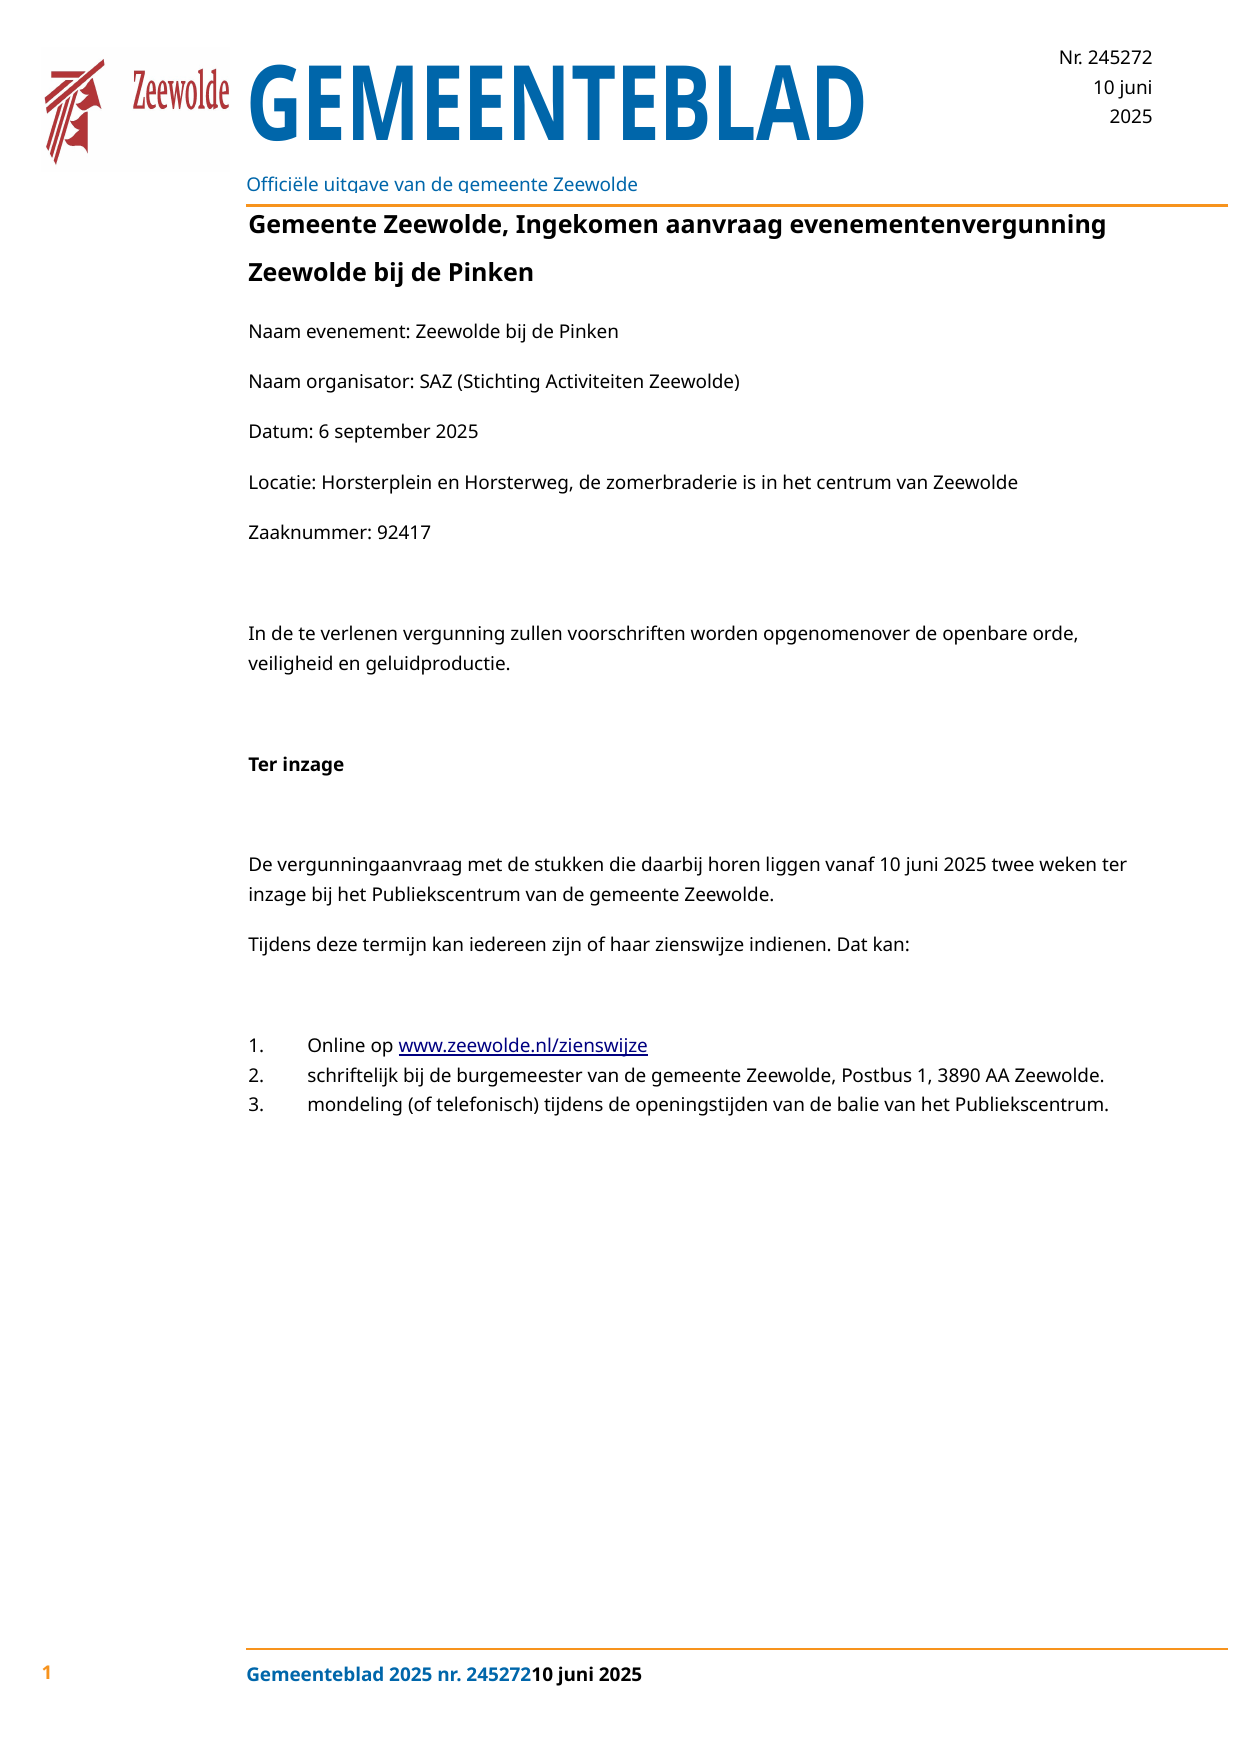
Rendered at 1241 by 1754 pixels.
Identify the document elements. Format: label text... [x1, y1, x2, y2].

text Naam evenement: Zeewolde bij de Pinken [248, 318, 1152, 344]
picture [41, 47, 231, 172]
list schriftelijk bij de burgemeester van de gemeente Zeewolde, Postbus 1, 3890 AA Zeewolde. [248, 1062, 1152, 1088]
text Locatie: Horsterplein en Horsterweg, de zomerbraderie is in het centrum van Zeewolde [248, 469, 1152, 495]
text Naam organisator: SAZ (Stichting Activiteiten Zeewolde) [248, 368, 1152, 394]
list Online op www.zeewolde.nl/zienswijze [248, 1032, 1152, 1058]
text Zaaknummer: 92417 [248, 519, 1152, 545]
text Ter inzage [248, 751, 1152, 777]
text Datum: 6 september 2025 [248, 419, 1152, 444]
list mondeling (of telefonisch) tijdens de openingstijden van de balie van het Publiekscentrum. [248, 1092, 1152, 1117]
text De vergunningaanvraag met de stukken die daarbij horen liggen vanaf 10 juni 2025 twee weken ter inzage bij het Publiekscentrum van de gemeente Zeewolde. [248, 852, 1152, 907]
text Tijdens deze termijn kan iedereen zijn of haar zienswijze indienen. Dat kan: [248, 932, 1152, 957]
text In de te verlenen vergunning zullen voorschriften worden opgenomenover de openbare orde, veiligheid en geluidproductie. [248, 620, 1152, 676]
text Gemeente Zeewolde, Ingekomen aanvraag evenementenvergunning Zeewolde bij de Pinken [248, 207, 1152, 288]
